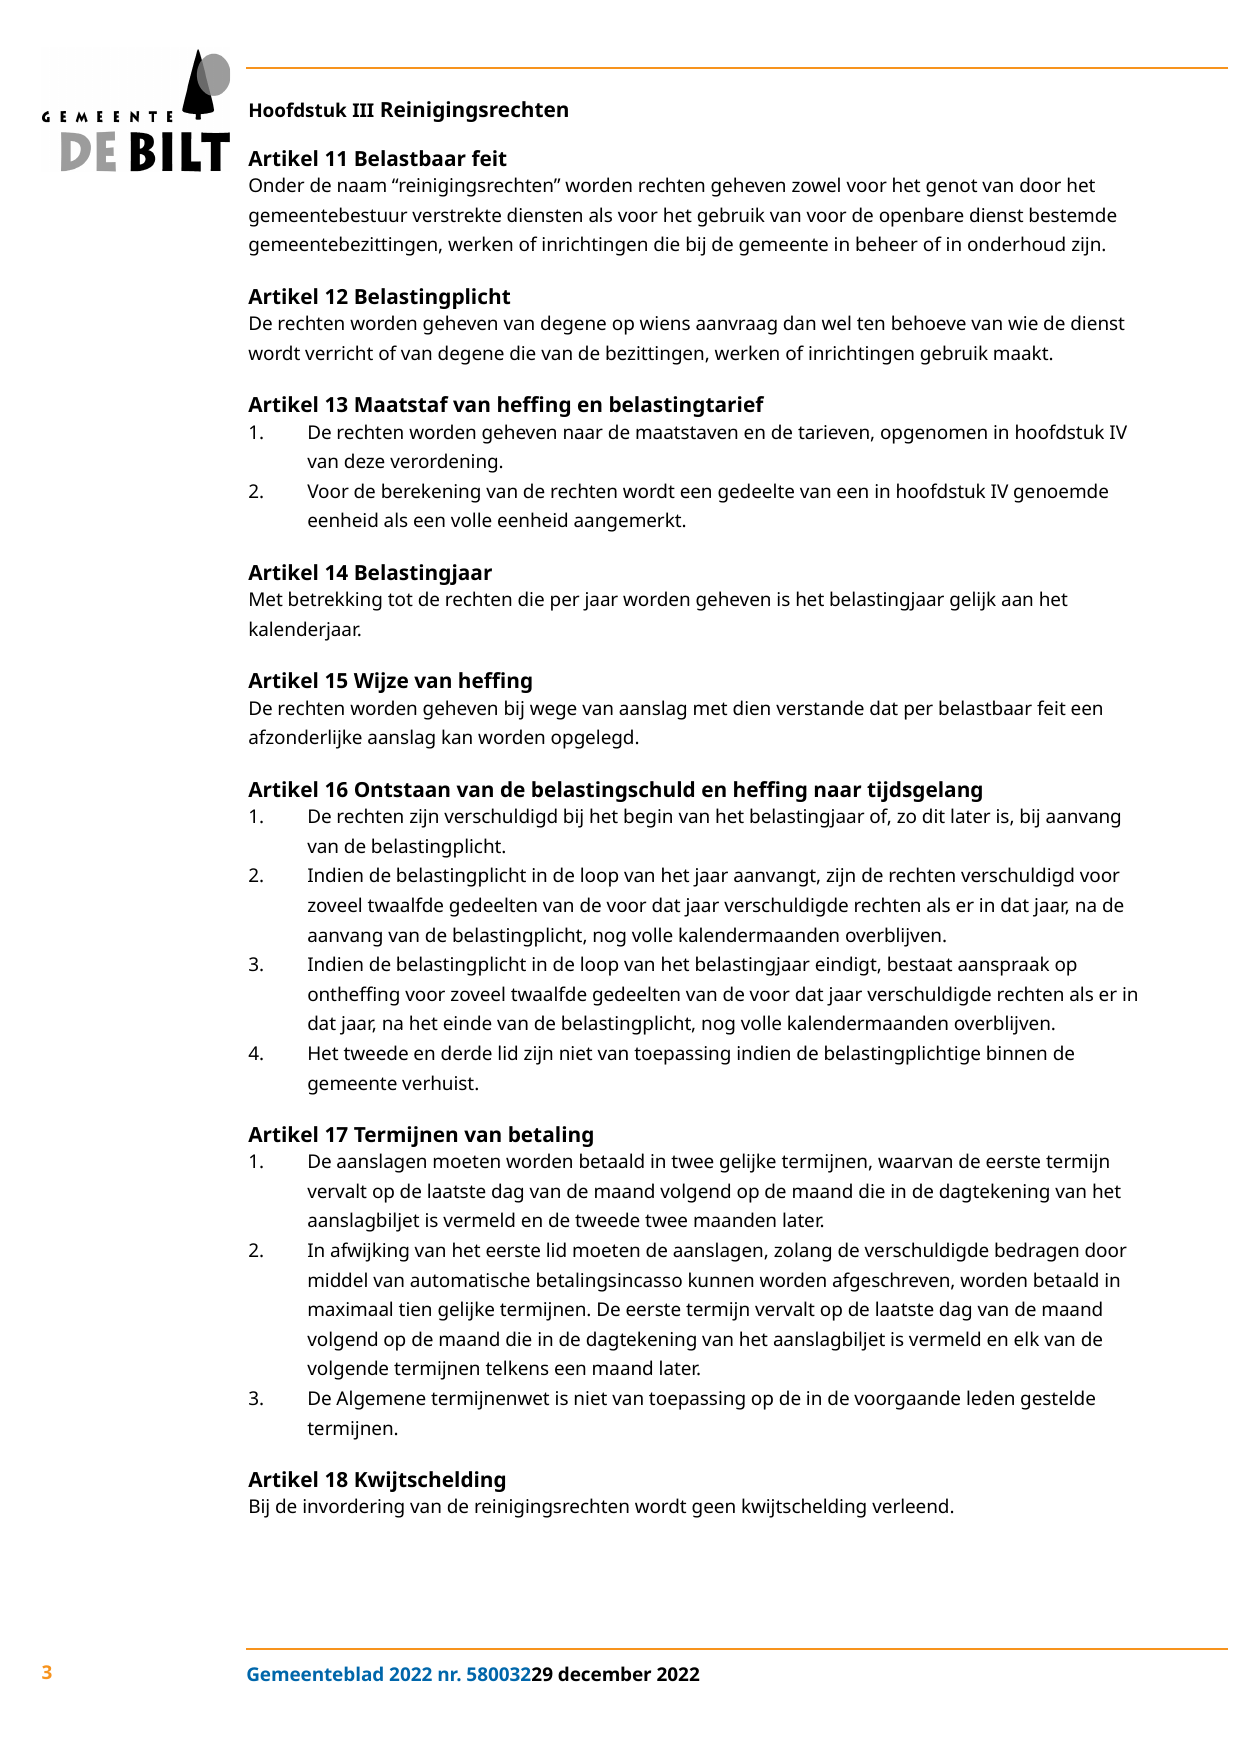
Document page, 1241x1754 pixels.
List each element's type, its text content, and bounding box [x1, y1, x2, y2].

text Artikel 13 Maatstaf van heffing en belastingtarief [248, 391, 1152, 419]
text De rechten worden geheven bij wege van aanslag met dien verstande dat per belastbaar feit een afzonderlijke aanslag kan worden opgelegd. [248, 695, 1152, 750]
picture [41, 47, 231, 172]
list De rechten zijn verschuldigd bij het begin van het belastingjaar of, zo dit later is, bij aanvang van de belastingplicht. [248, 803, 1152, 859]
list Voor de berekening van de rechten wordt een gedeelte van een in hoofdstuk IV genoemde eenheid als een volle eenheid aangemerkt. [248, 478, 1152, 533]
list Het tweede en derde lid zijn niet van toepassing indien de belastingplichtige binnen de gemeente verhuist. [248, 1040, 1152, 1095]
text Onder de naam “reinigingsrechten” worden rechten geheven zowel voor het genot van door het gemeentebestuur verstrekte diensten als voor het gebruik van voor de openbare dienst bestemde gemeentebezittingen, werken of inrichtingen die bij de gemeente in beheer of in onderhoud zijn. [248, 172, 1152, 257]
text Hoofdstuk III Reinigingsrechten [248, 95, 1152, 123]
text Artikel 18 Kwijtschelding [248, 1465, 1152, 1494]
list Indien de belastingplicht in de loop van het belastingjaar eindigt, bestaat aanspraak op ontheffing voor zoveel twaalfde gedeelten van de voor dat jaar verschuldigde rechten als er in dat jaar, na het einde van de belastingplicht, nog volle kalendermaanden overblijven. [248, 951, 1152, 1036]
text Bij de invordering van de reinigingsrechten wordt geen kwijtschelding verleend. [248, 1494, 1152, 1519]
text De rechten worden geheven van degene op wiens aanvraag dan wel ten behoeve van wie de dienst wordt verricht of van degene die van de bezittingen, werken of inrichtingen gebruik maakt. [248, 311, 1152, 366]
list Indien de belastingplicht in de loop van het jaar aanvangt, zijn de rechten verschuldigd voor zoveel twaalfde gedeelten van de voor dat jaar verschuldigde rechten als er in dat jaar, na de aanvang van de belastingplicht, nog volle kalendermaanden overblijven. [248, 863, 1152, 947]
text Artikel 14 Belastingjaar [248, 558, 1152, 587]
text Artikel 16 Ontstaan van de belastingschuld en heffing naar tijdsgelang [248, 775, 1152, 803]
text Artikel 15 Wijze van heffing [248, 667, 1152, 695]
text Artikel 17 Termijnen van betaling [248, 1120, 1152, 1148]
list De rechten worden geheven naar de maatstaven en de tarieven, opgenomen in hoofdstuk IV van deze verordening. [248, 419, 1152, 474]
text Met betrekking tot de rechten die per jaar worden geheven is het belastingjaar gelijk aan het kalenderjaar. [248, 587, 1152, 642]
list De Algemene termijnenwet is niet van toepassing op de in de voorgaande leden gestelde termijnen. [248, 1385, 1152, 1441]
text Artikel 12 Belastingplicht [248, 282, 1152, 311]
list De aanslagen moeten worden betaald in twee gelijke termijnen, waarvan de eerste termijn vervalt op de laatste dag van de maand volgend op de maand die in de dagtekening van het aanslagbiljet is vermeld en de tweede twee maanden later. [248, 1148, 1152, 1233]
list In afwijking van het eerste lid moeten de aanslagen, zolang de verschuldigde bedragen door middel van automatische betalingsincasso kunnen worden afgeschreven, worden betaald in maximaal tien gelijke termijnen. De eerste termijn vervalt op de laatste dag van de maand volgend op de maand die in de dagtekening van het aanslagbiljet is vermeld en elk van de volgende termijnen telkens een maand later. [248, 1237, 1152, 1381]
text Artikel 11 Belastbaar feit [248, 144, 1152, 172]
